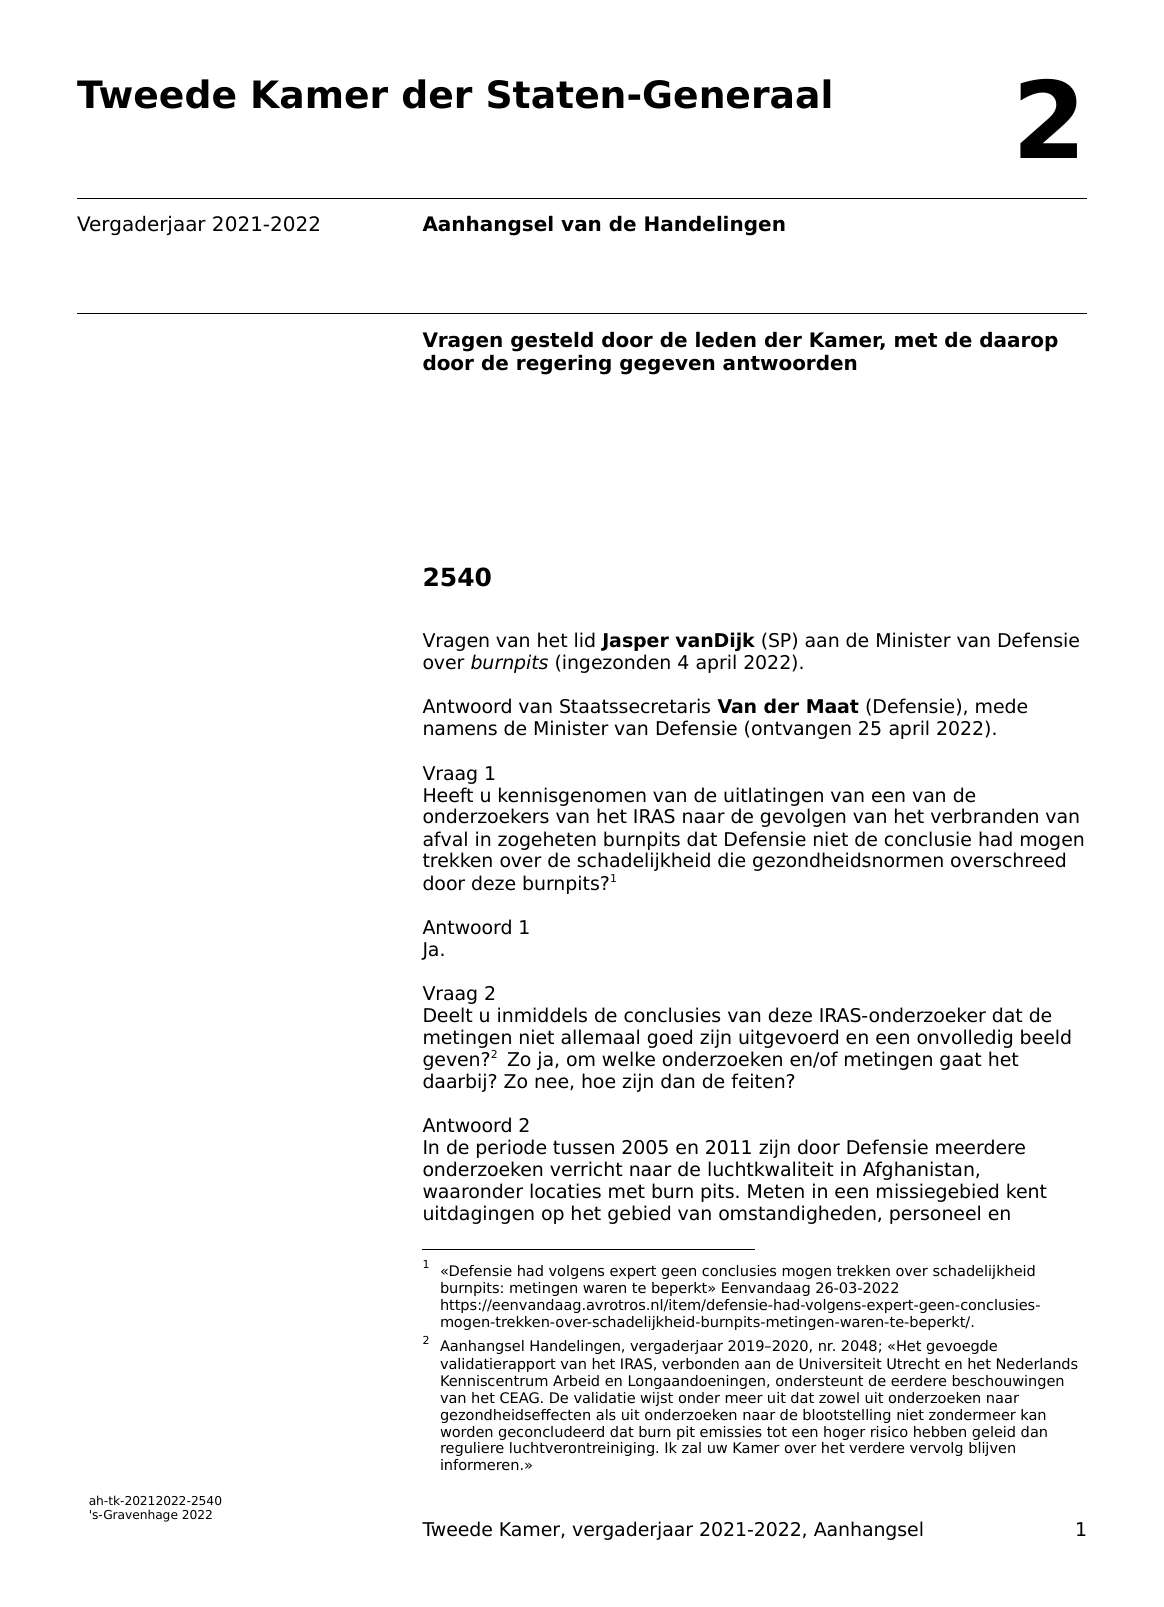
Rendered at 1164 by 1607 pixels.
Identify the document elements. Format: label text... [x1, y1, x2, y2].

table_cell Aanhangsel van de Handelingen [422, 199, 1087, 313]
text Antwoord van Staatssecretaris Van der Maat (Defensie), mede namens de Minister van Defensie (ontvangen 25 april 2022). [422, 696, 1087, 740]
text Vragen van het lid Jasper vanDijk (SP) aan de Minister van Defensie over burnpits (ingezonden 4 april 2022). [422, 630, 1087, 674]
text Heeft u kennisgenomen van de uitlatingen van een van de onderzoekers van het IRAS naar de gevolgen van het verbranden van afval in zogeheten burnpits dat Defensie niet de conclusie had mogen trekken over de schadelijkheid die gezondheidsnormen overschreed door deze burnpits? [422, 784, 1087, 894]
text 2540 [422, 563, 1087, 592]
text Antwoord 2 [422, 1115, 1087, 1137]
table_cell Vragen gesteld door de leden der Kamer, met de daarop door de regering gegeven antwoorden [422, 314, 1087, 375]
table_header 2 [886, 59, 1087, 198]
text Antwoord 1 [422, 917, 1087, 938]
table_cell Vergaderjaar 2021-2022 [77, 199, 422, 313]
text Vraag 2 [422, 983, 1087, 1005]
table_header Tweede Kamer der Staten-Generaal [77, 59, 886, 198]
text Ja. [422, 938, 1087, 961]
text Vraag 1 [422, 762, 1087, 784]
text Aanhangsel Handelingen, vergaderjaar 2019–2020, nr. 2048; «Het gevoegde validatierapport van het IRAS, verbonden aan de Universiteit Utrecht en het Nederlands Kenniscentrum Arbeid en Longaandoeningen, ondersteunt de eerdere beschouwingen van het CEAG. De validatie wijst onder meer uit dat zowel uit onderzoeken naar gezondheidseffecten als uit onderzoeken naar de blootstelling niet zondermeer kan worden geconcludeerd dat burn pit emissies tot een hoger risico hebben geleid dan reguliere luchtverontreiniging. Ik zal uw Kamer over het verdere vervolg blijven informeren.» [422, 1334, 1087, 1474]
table_cell [77, 314, 422, 375]
text Deelt u inmiddels de conclusies van deze IRAS-onderzoeker dat de metingen niet allemaal goed zijn uitgevoerd en een onvolledig beeld geven? Zo ja, om welke onderzoeken en/of metingen gaat het daarbij? Zo nee, hoe zijn dan de feiten? [422, 1005, 1087, 1093]
text «Defensie had volgens expert geen conclusies mogen trekken over schadelijkheid burnpits: metingen waren te beperkt» Eenvandaag 26-03-2022 https://eenvandaag.avrotros.nl/item/defensie-had-volgens-expert-geen-conclusies-mogen-trekken-over-schadelijkheid-burnpits-metingen-waren-te-beperkt/. [422, 1258, 1087, 1331]
text 's-Gravenhage 2022 [88, 1508, 323, 1522]
text ah-tk-20212022-2540 [88, 1494, 323, 1508]
text In de periode tussen 2005 en 2011 zijn door Defensie meerdere onderzoeken verricht naar de luchtkwaliteit in Afghanistan, waaronder locaties met burn pits. Meten in een missiegebied kent uitdagingen op het gebied van omstandigheden, personeel en [422, 1137, 1087, 1225]
